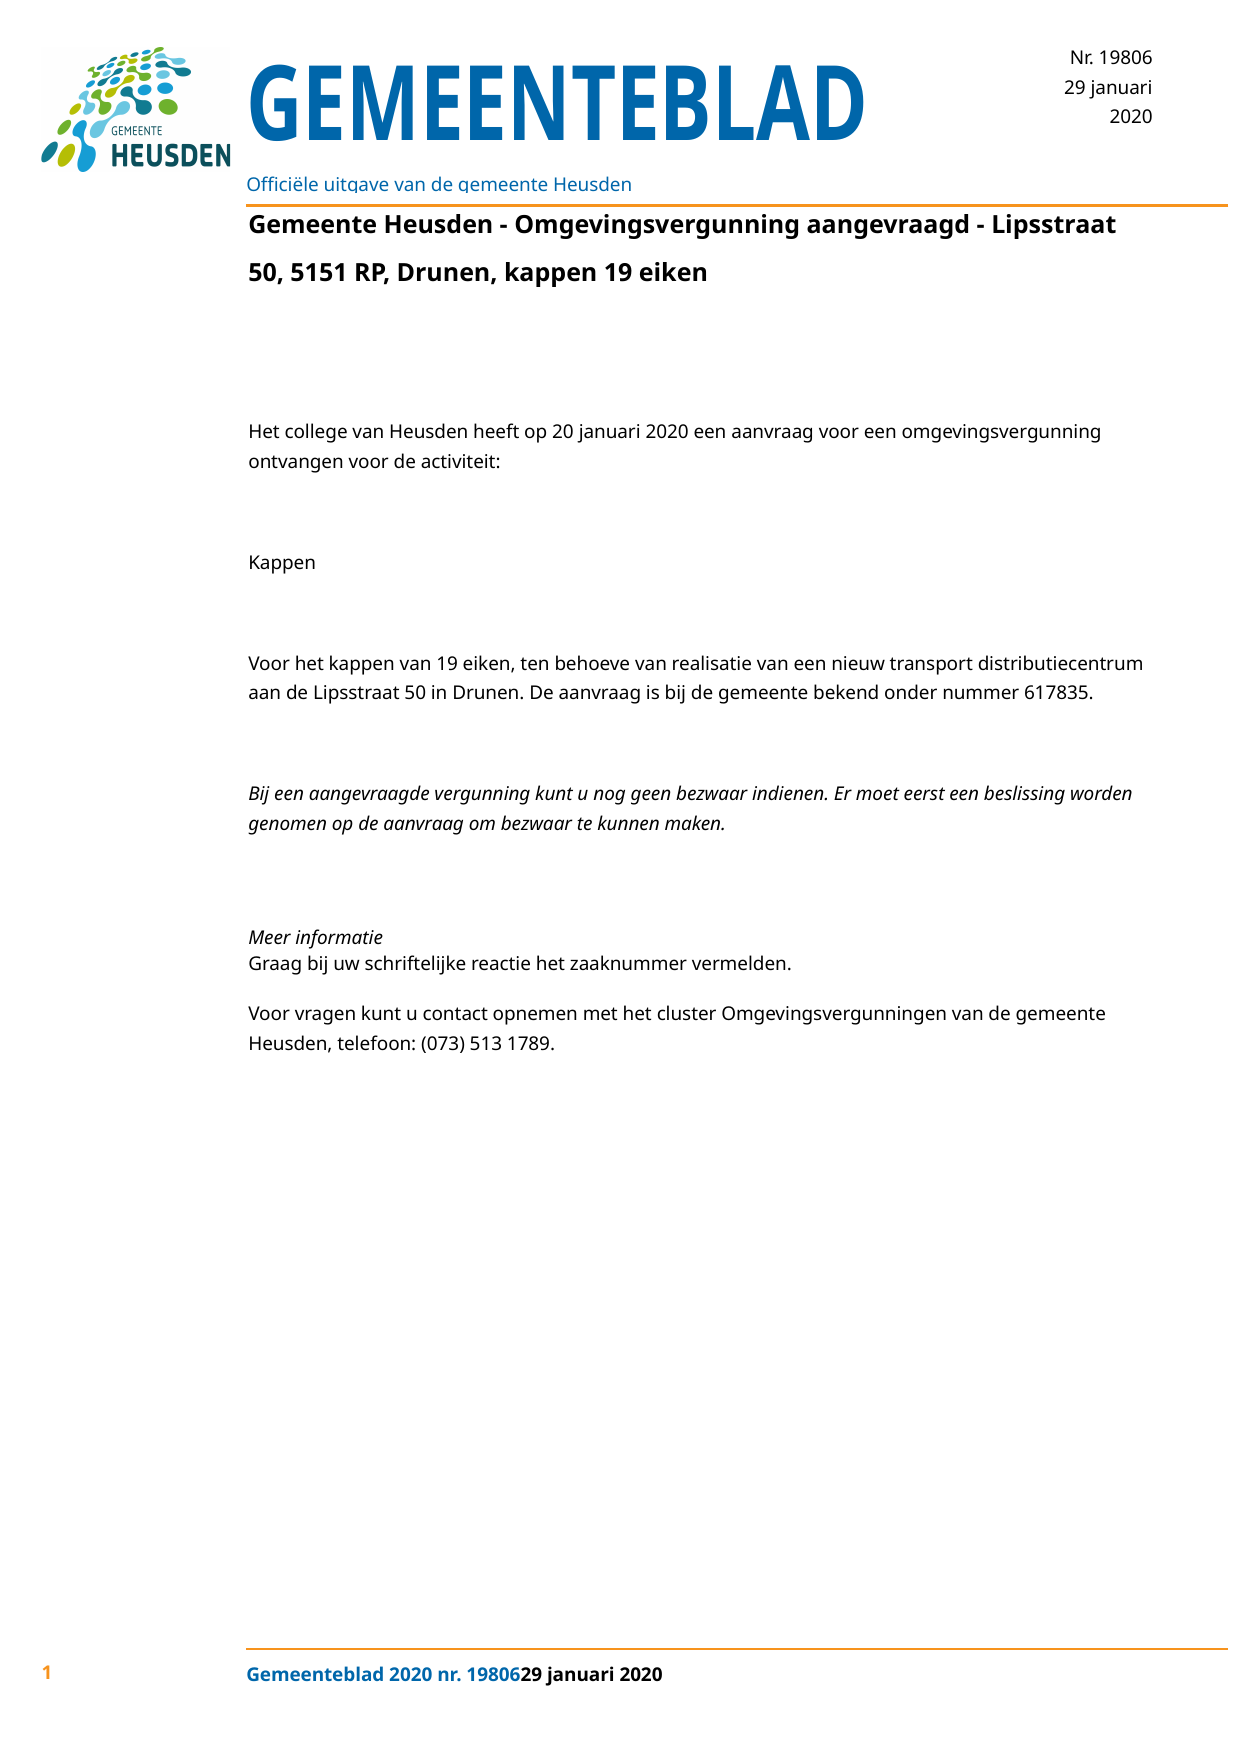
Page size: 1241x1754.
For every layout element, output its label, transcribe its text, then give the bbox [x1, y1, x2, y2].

text Bij een aangevraagde vergunning kunt u nog geen bezwaar indienen. Er moet eerst een beslissing worden genomen op de aanvraag om bezwaar te kunnen maken. [248, 780, 1152, 836]
text Meer informatie [248, 924, 1152, 950]
text Voor het kappen van 19 eiken, ten behoeve van realisatie van een nieuw transport distributiecentrum aan de Lipsstraat 50 in Drunen. De aanvraag is bij de gemeente bekend onder nummer 617835. [248, 650, 1152, 705]
text Het college van Heusden heeft op 20 januari 2020 een aanvraag voor een omgevingsvergunning ontvangen voor de activiteit: [248, 419, 1152, 474]
text Gemeente Heusden - Omgevingsvergunning aangevraagd - Lipsstraat 50, 5151 RP, Drunen, kappen 19 eiken [248, 207, 1152, 288]
text Kappen [248, 549, 1152, 575]
text Graag bij uw schriftelijke reactie het zaaknummer vermelden. [248, 950, 1152, 976]
picture [41, 47, 231, 172]
text Voor vragen kunt u contact opnemen met het cluster Omgevingsvergunningen van de gemeente Heusden, telefoon: (073) 513 1789. [248, 1001, 1152, 1056]
